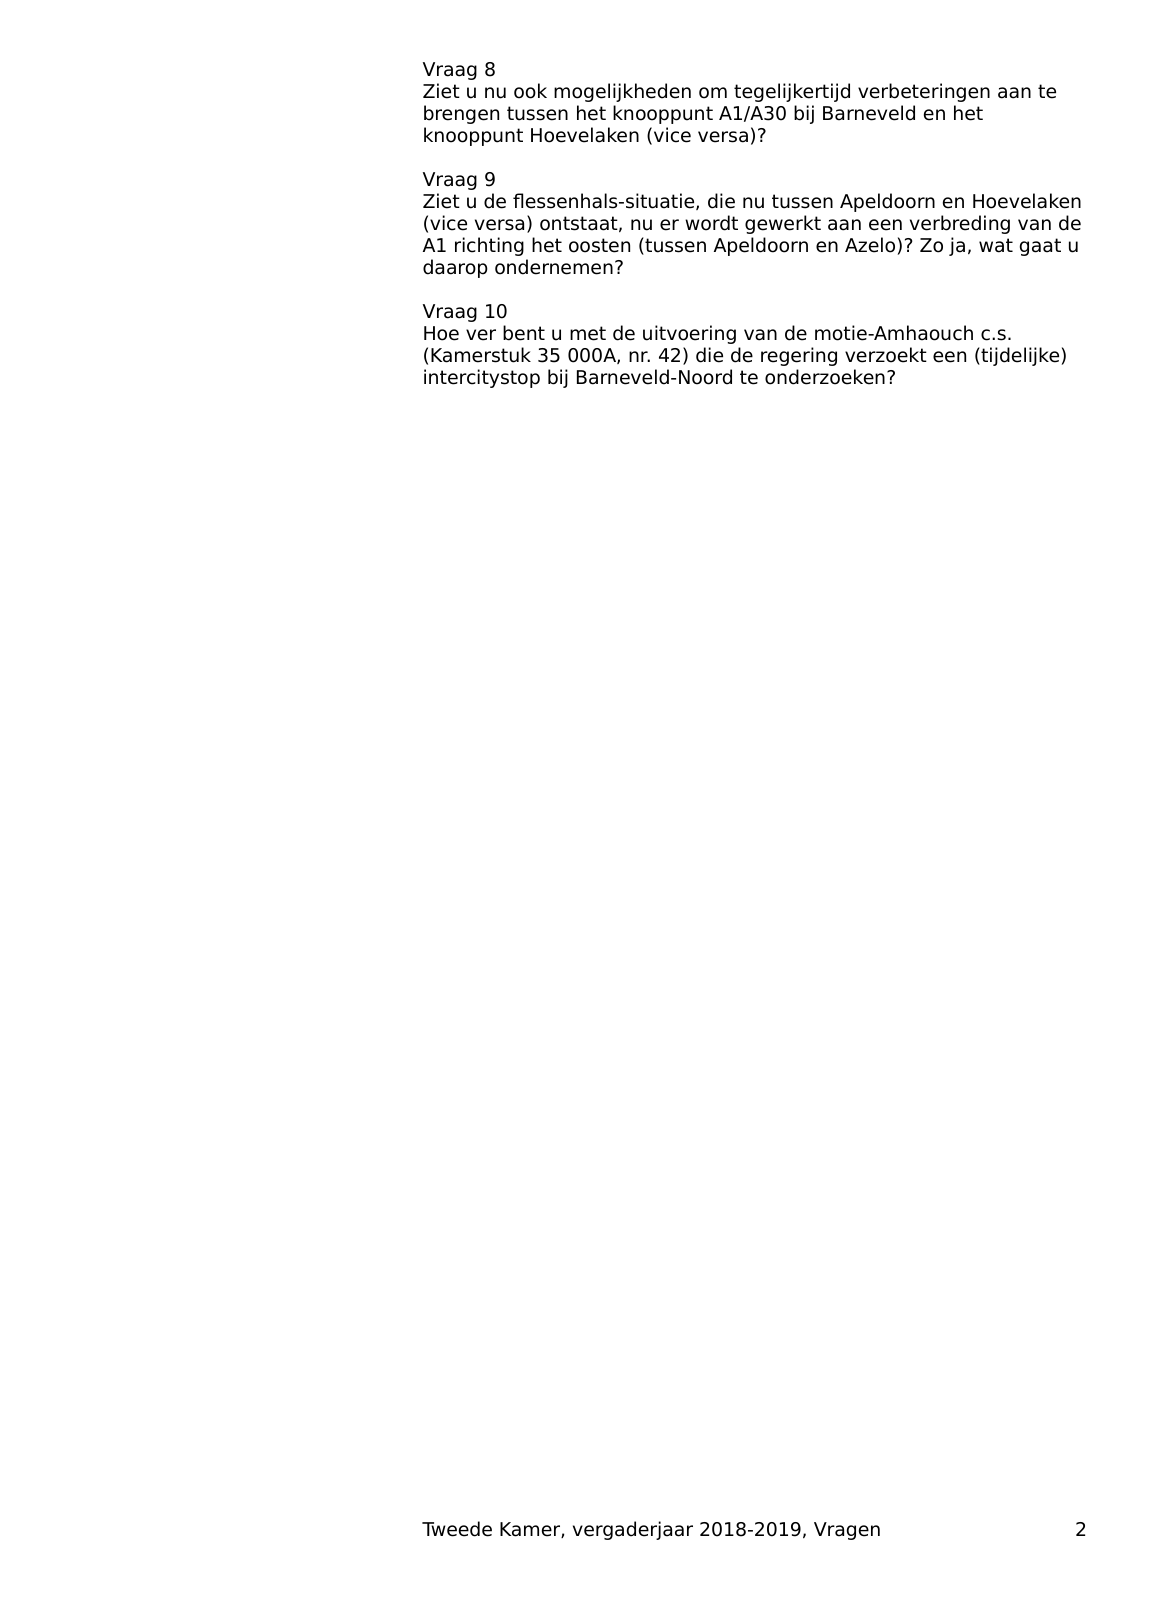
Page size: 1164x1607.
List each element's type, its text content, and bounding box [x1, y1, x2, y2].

text Vraag 10 [422, 301, 1087, 323]
text Ziet u nu ook mogelijkheden om tegelijkertijd verbeteringen aan te brengen tussen het knooppunt A1/A30 bij Barneveld en het knooppunt Hoevelaken (vice versa)? [422, 81, 1087, 147]
text Hoe ver bent u met de uitvoering van de motie-Amhaouch c.s. (Kamerstuk 35 000A, nr. 42) die de regering verzoekt een (tijdelijke) intercitystop bij Barneveld-Noord te onderzoeken? [422, 323, 1087, 389]
text Vraag 9 [422, 169, 1087, 191]
text Vraag 8 [422, 59, 1087, 81]
text Ziet u de flessenhals-situatie, die nu tussen Apeldoorn en Hoevelaken (vice versa) ontstaat, nu er wordt gewerkt aan een verbreding van de A1 richting het oosten (tussen Apeldoorn en Azelo)? Zo ja, wat gaat u daarop ondernemen? [422, 191, 1087, 279]
